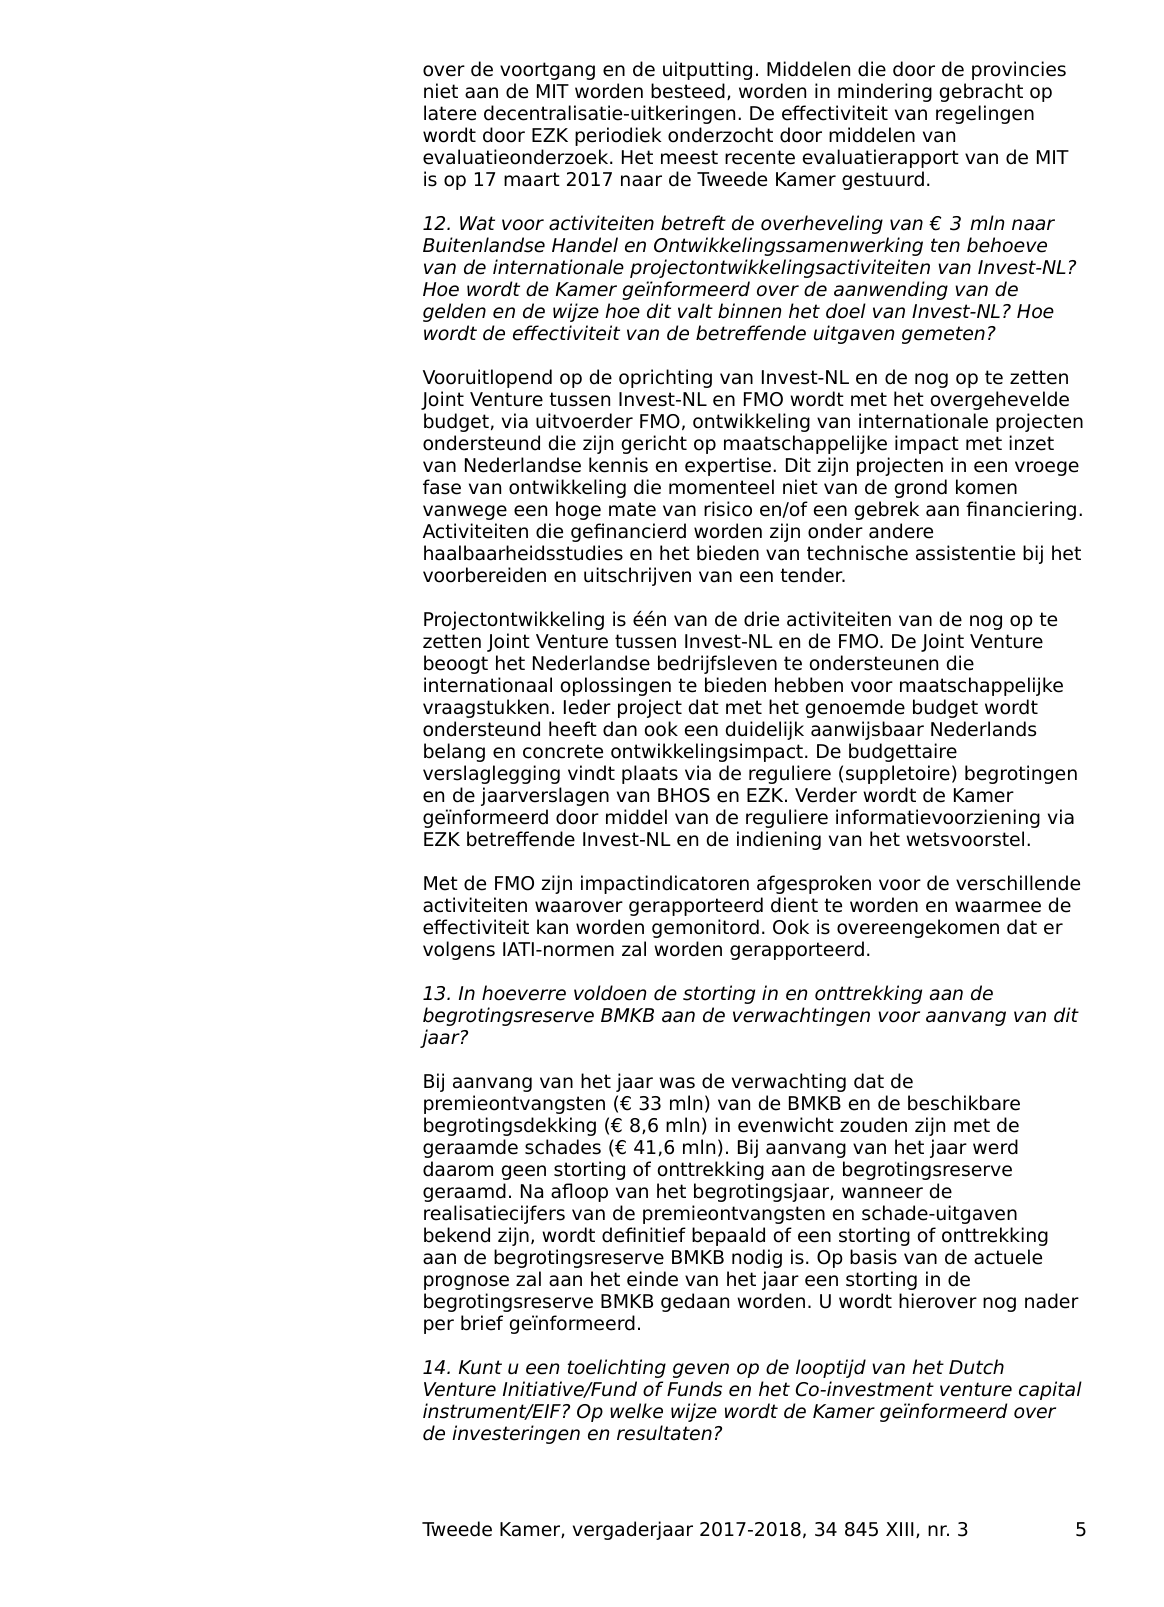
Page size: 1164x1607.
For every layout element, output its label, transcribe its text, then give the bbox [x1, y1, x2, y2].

text Projectontwikkeling is één van de drie activiteiten van de nog op te zetten Joint Venture tussen Invest-NL en de FMO. De Joint Venture beoogt het Nederlandse bedrijfsleven te ondersteunen die internationaal oplossingen te bieden hebben voor maatschappelijke vraagstukken. Ieder project dat met het genoemde budget wordt ondersteund heeft dan ook een duidelijk aanwijsbaar Nederlands belang en concrete ontwikkelingsimpact. De budgettaire verslaglegging vindt plaats via de reguliere (suppletoire) begrotingen en de jaarverslagen van BHOS en EZK. Verder wordt de Kamer geïnformeerd door middel van de reguliere informatievoorziening via EZK betreffende Invest-NL en de indiening van het wetsvoorstel. [422, 609, 1087, 851]
text over de voortgang en de uitputting. Middelen die door de provincies niet aan de MIT worden besteed, worden in mindering gebracht op latere decentralisatie-uitkeringen. De effectiviteit van regelingen wordt door EZK periodiek onderzocht door middelen van evaluatieonderzoek. Het meest recente evaluatierapport van de MIT is op 17 maart 2017 naar de Tweede Kamer gestuurd. [422, 59, 1087, 191]
text Met de FMO zijn impactindicatoren afgesproken voor de verschillende activiteiten waarover gerapporteerd dient te worden en waarmee de effectiviteit kan worden gemonitord. Ook is overeengekomen dat er volgens IATI-normen zal worden gerapporteerd. [422, 873, 1087, 961]
text 13. In hoeverre voldoen de storting in en onttrekking aan de begrotingsreserve BMKB aan de verwachtingen voor aanvang van dit jaar? [422, 983, 1087, 1049]
text 14. Kunt u een toelichting geven op de looptijd van het Dutch Venture Initiative/Fund of Funds en het Co-investment venture capital instrument/EIF? Op welke wijze wordt de Kamer geïnformeerd over de investeringen en resultaten? [422, 1357, 1087, 1445]
text 12. Wat voor activiteiten betreft de overheveling van € 3 mln naar Buitenlandse Handel en Ontwikkelingssamenwerking ten behoeve van de internationale projectontwikkelingsactiviteiten van Invest-NL? Hoe wordt de Kamer geïnformeerd over de aanwending van de gelden en de wijze hoe dit valt binnen het doel van Invest-NL? Hoe wordt de effectiviteit van de betreffende uitgaven gemeten? [422, 213, 1087, 345]
text Vooruitlopend op de oprichting van Invest-NL en de nog op te zetten Joint Venture tussen Invest-NL en FMO wordt met het overgehevelde budget, via uitvoerder FMO, ontwikkeling van internationale projecten ondersteund die zijn gericht op maatschappelijke impact met inzet van Nederlandse kennis en expertise. Dit zijn projecten in een vroege fase van ontwikkeling die momenteel niet van de grond komen vanwege een hoge mate van risico en/of een gebrek aan financiering. Activiteiten die gefinancierd worden zijn onder andere haalbaarheidsstudies en het bieden van technische assistentie bij het voorbereiden en uitschrijven van een tender. [422, 367, 1087, 587]
text Bij aanvang van het jaar was de verwachting dat de premieontvangsten (€ 33 mln) van de BMKB en de beschikbare begrotingsdekking (€ 8,6 mln) in evenwicht zouden zijn met de geraamde schades (€ 41,6 mln). Bij aanvang van het jaar werd daarom geen storting of onttrekking aan de begrotingsreserve geraamd. Na afloop van het begrotingsjaar, wanneer de realisatiecijfers van de premieontvangsten en schade-uitgaven bekend zijn, wordt definitief bepaald of een storting of onttrekking aan de begrotingsreserve BMKB nodig is. Op basis van de actuele prognose zal aan het einde van het jaar een storting in de begrotingsreserve BMKB gedaan worden. U wordt hierover nog nader per brief geïnformeerd. [422, 1071, 1087, 1335]
